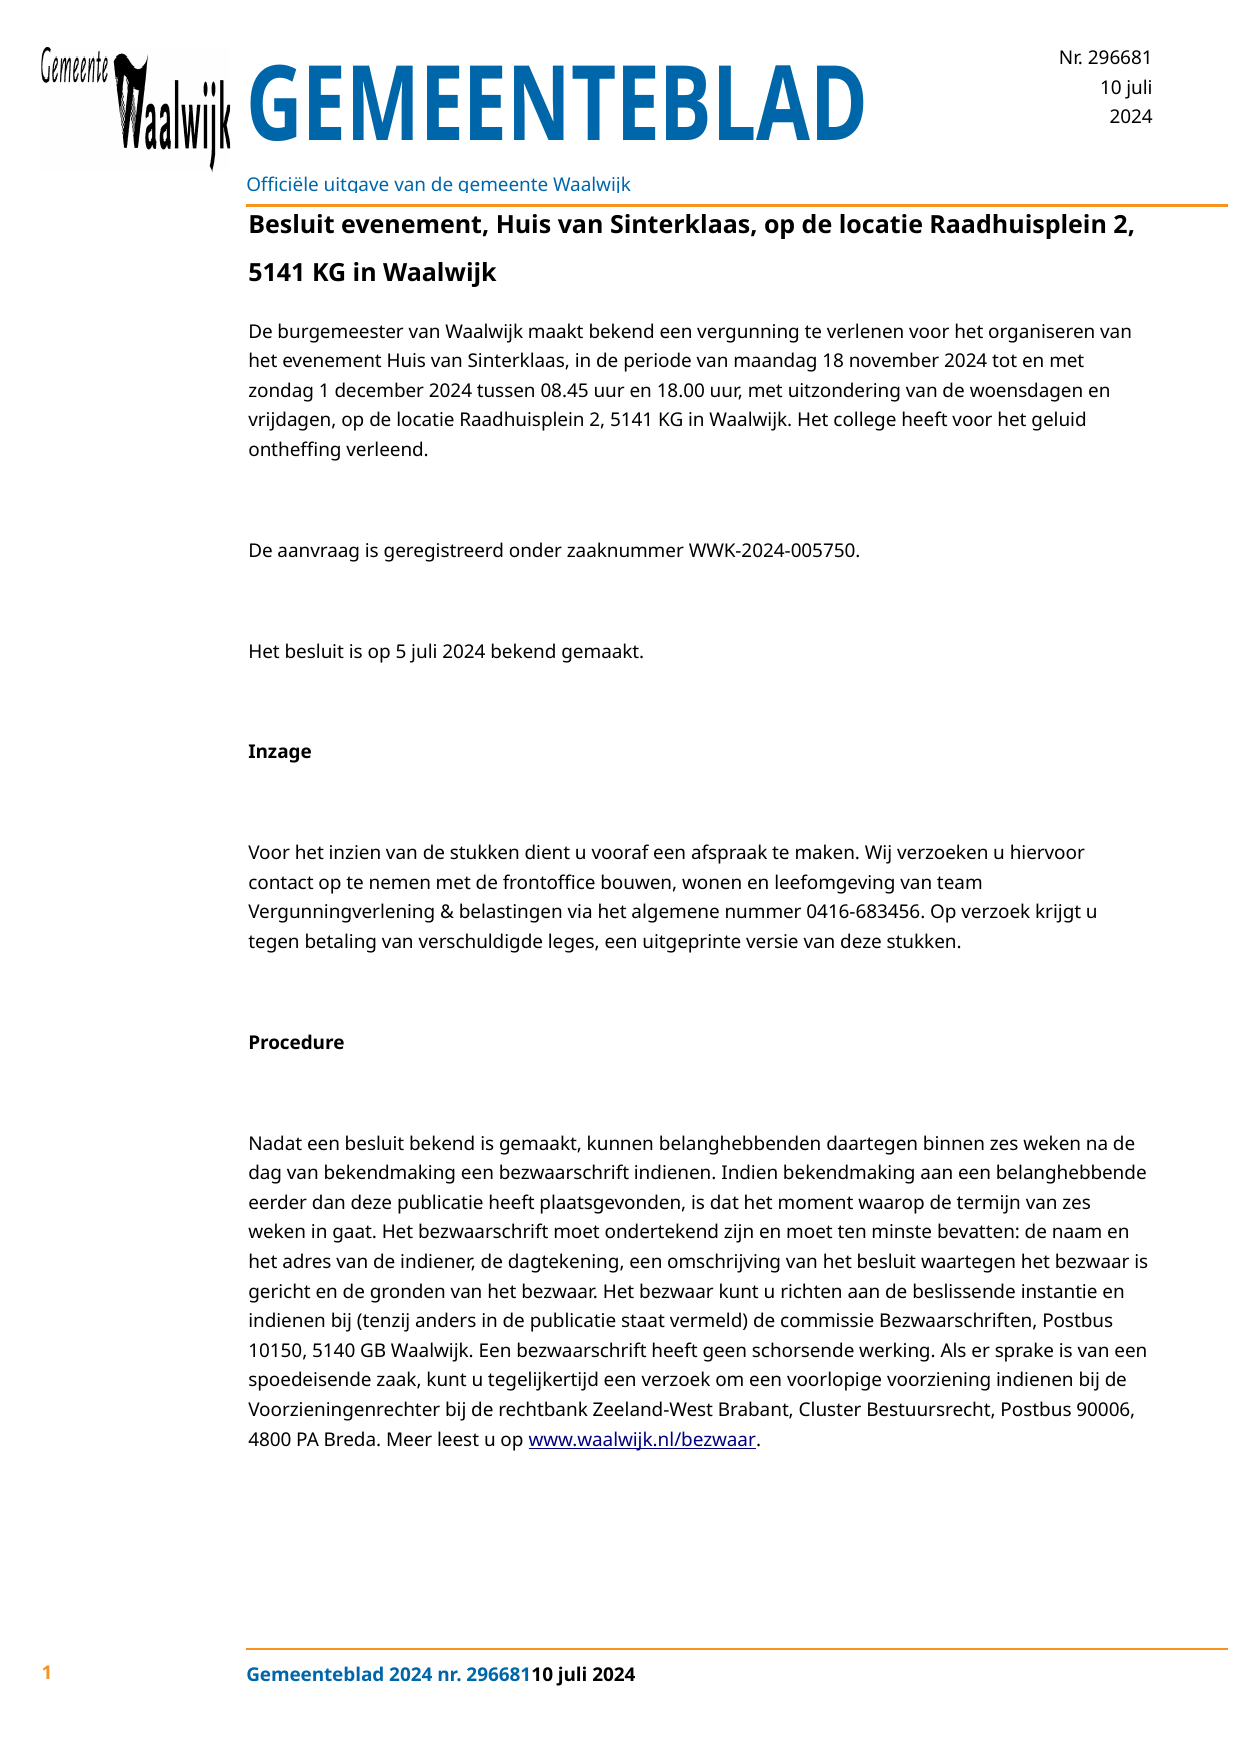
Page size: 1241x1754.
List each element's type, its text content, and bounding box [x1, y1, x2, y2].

text Nadat een besluit bekend is gemaakt, kunnen belanghebbenden daartegen binnen zes weken na de dag van bekendmaking een bezwaarschrift indienen. Indien bekendmaking aan een belanghebbende eerder dan deze publicatie heeft plaatsgevonden, is dat het moment waarop de termijn van zes weken in gaat. Het bezwaarschrift moet ondertekend zijn en moet ten minste bevatten: de naam en het adres van de indiener, de dagtekening, een omschrijving van het besluit waartegen het bezwaar is gericht en de gronden van het bezwaar. Het bezwaar kunt u richten aan de beslissende instantie en indienen bij (tenzij anders in de publicatie staat vermeld) de commissie Bezwaarschriften, Postbus 10150, 5140 GB Waalwijk. Een bezwaarschrift heeft geen schorsende werking. Als er sprake is van een spoedeisende zaak, kunt u tegelijkertijd een verzoek om een voorlopige voorziening indienen bij de Voorzieningenrechter bij de rechtbank Zeeland-West Brabant, Cluster Bestuursrecht, Postbus 90006, 4800 PA Breda. Meer leest u op www.waalwijk.nl/bezwaar. [248, 1130, 1152, 1452]
text Besluit evenement, Huis van Sinterklaas, op de locatie Raadhuisplein 2, 5141 KG in Waalwijk [248, 207, 1152, 288]
text Inzage [248, 739, 1152, 764]
text Het besluit is op 5 juli 2024 bekend gemaakt. [248, 638, 1152, 664]
text Procedure [248, 1029, 1152, 1055]
text De burgemeester van Waalwijk maakt bekend een vergunning te verlenen voor het organiseren van het evenement Huis van Sinterklaas, in de periode van maandag 18 november 2024 tot en met zondag 1 december 2024 tussen 08.45 uur en 18.00 uur, met uitzondering van de woensdagen en vrijdagen, op de locatie Raadhuisplein 2, 5141 KG in Waalwijk. Het college heeft voor het geluid ontheffing verleend. [248, 318, 1152, 462]
text Voor het inzien van de stukken dient u vooraf een afspraak te maken. Wij verzoeken u hiervoor contact op te nemen met de frontoffice bouwen, wonen en leefomgeving van team Vergunningverlening & belastingen via het algemene nummer 0416-683456. Op verzoek krijgt u tegen betaling van verschuldigde leges, een uitgeprinte versie van deze stukken. [248, 839, 1152, 954]
text De aanvraag is geregistreerd onder zaaknummer WWK-2024-005750. [248, 537, 1152, 563]
picture [41, 47, 231, 172]
